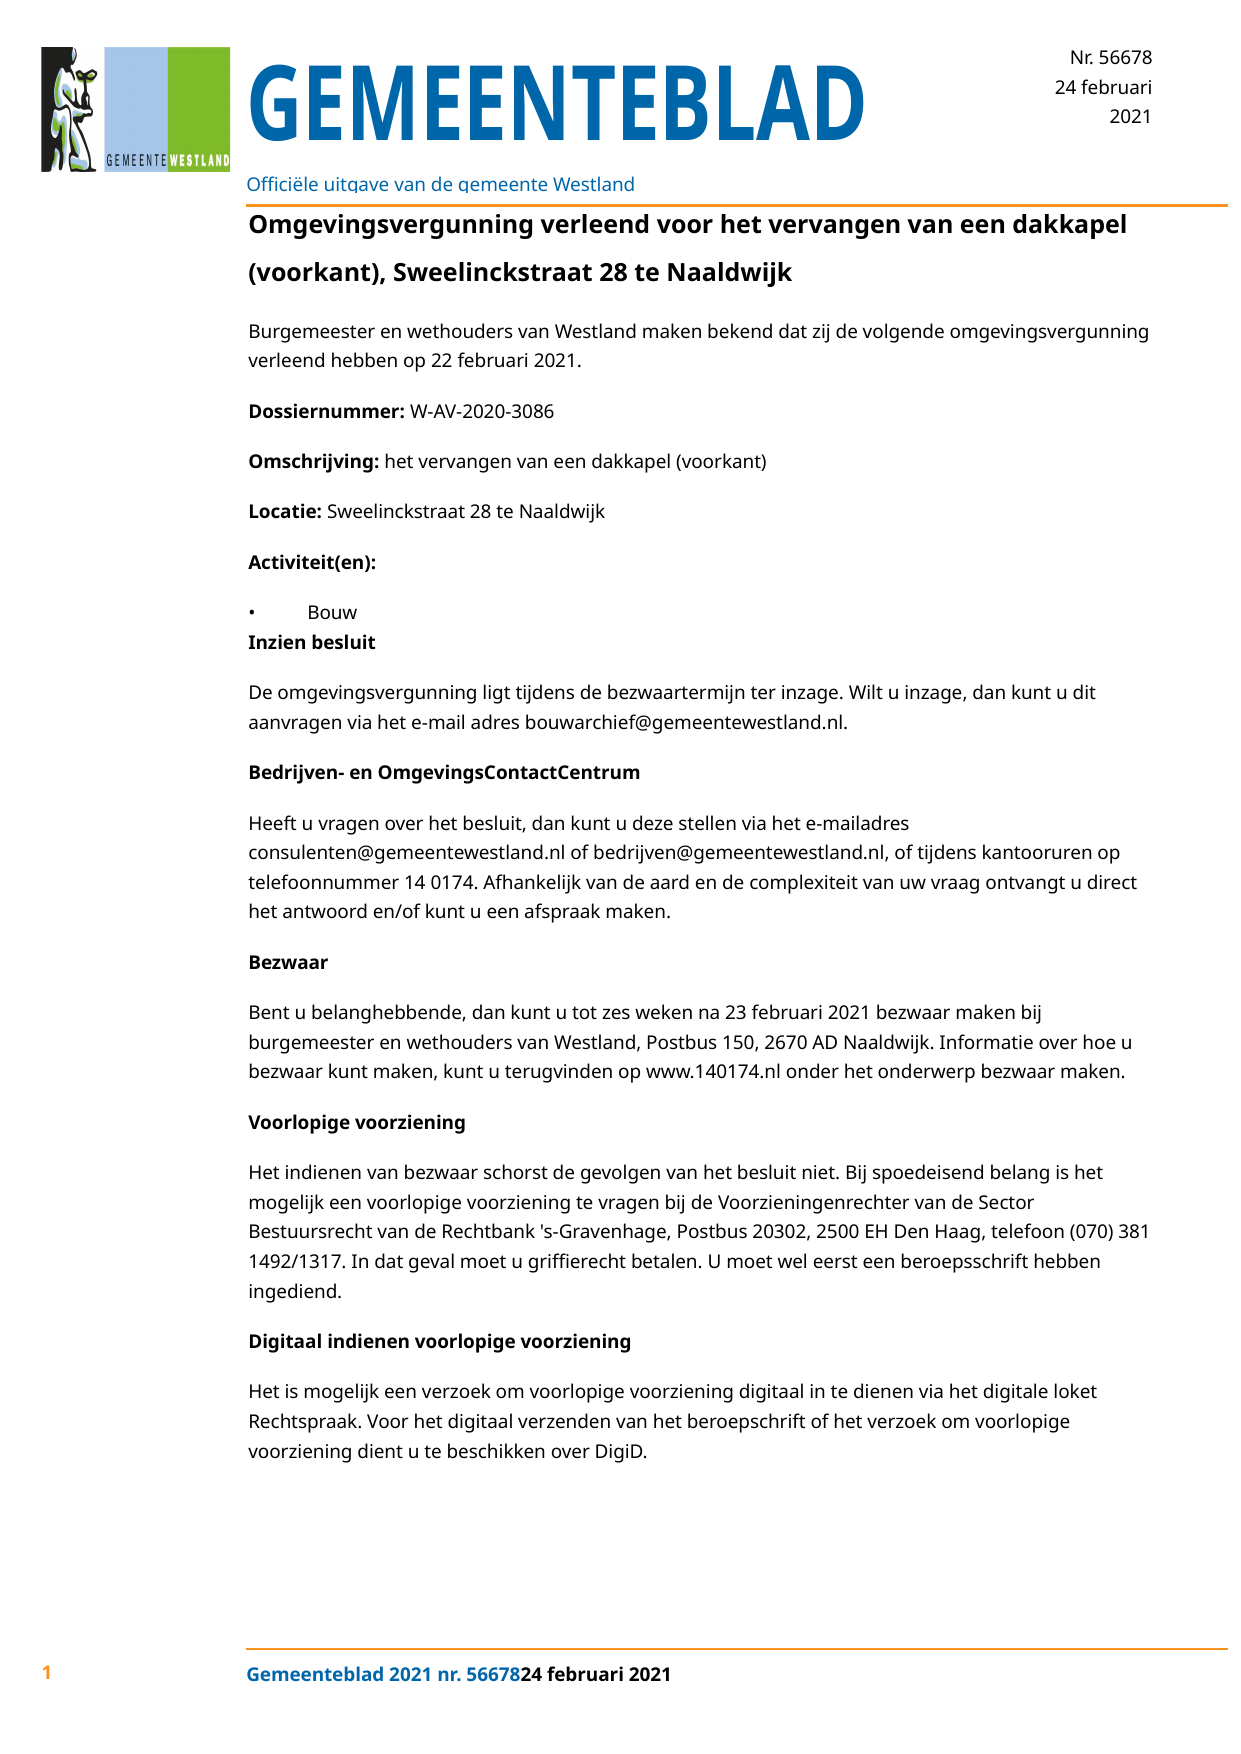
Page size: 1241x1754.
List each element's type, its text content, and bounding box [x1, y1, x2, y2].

text Omschrijving: het vervangen van een dakkapel (voorkant) [248, 448, 1152, 474]
text Bezwaar [248, 949, 1152, 975]
text Het indienen van bezwaar schorst de gevolgen van het besluit niet. Bij spoedeisend belang is het mogelijk een voorlopige voorziening te vragen bij de Voorzieningenrechter van de Sector Bestuursrecht van de Rechtbank 's-Gravenhage, Postbus 20302, 2500 EH Den Haag, telefoon (070) 381 1492/1317. In dat geval moet u griffierecht betalen. U moet wel eerst een beroepsschrift hebben ingediend. [248, 1159, 1152, 1304]
text Locatie: Sweelinckstraat 28 te Naaldwijk [248, 499, 1152, 524]
picture [41, 47, 231, 172]
text Digitaal indienen voorlopige voorziening [248, 1328, 1152, 1354]
text Activiteit(en): [248, 549, 1152, 575]
text Bent u belanghebbende, dan kunt u tot zes weken na 23 februari 2021 bezwaar maken bij burgemeester en wethouders van Westland, Postbus 150, 2670 AD Naaldwijk. Informatie over hoe u bezwaar kunt maken, kunt u terugvinden op www.140174.nl onder het onderwerp bezwaar maken. [248, 999, 1152, 1084]
text De omgevingsvergunning ligt tijdens de bezwaartermijn ter inzage. Wilt u inzage, dan kunt u dit aanvragen via het e-mail adres bouwarchief@gemeentewestland.nl. [248, 679, 1152, 735]
text Voorlopige voorziening [248, 1109, 1152, 1135]
text Bedrijven- en OmgevingsContactCentrum [248, 759, 1152, 785]
text Inzien besluit [248, 629, 1152, 655]
list Bouw [248, 599, 1152, 625]
text Heeft u vragen over het besluit, dan kunt u deze stellen via het e-mailadres consulenten@gemeentewestland.nl of bedrijven@gemeentewestland.nl, of tijdens kantooruren op telefoonnummer 14 0174. Afhankelijk van de aard en de complexiteit van uw vraag ontvangt u direct het antwoord en/of kunt u een afspraak maken. [248, 810, 1152, 924]
text Het is mogelijk een verzoek om voorlopige voorziening digitaal in te dienen via het digitale loket Rechtspraak. Voor het digitaal verzenden van het beroepschrift of het verzoek om voorlopige voorziening dient u te beschikken over DigiD. [248, 1379, 1152, 1464]
text Burgemeester en wethouders van Westland maken bekend dat zij de volgende omgevingsvergunning verleend hebben op 22 februari 2021. [248, 318, 1152, 373]
text Dossiernummer: W-AV-2020-3086 [248, 398, 1152, 424]
text Omgevingsvergunning verleend voor het vervangen van een dakkapel (voorkant), Sweelinckstraat 28 te Naaldwijk [248, 207, 1152, 288]
